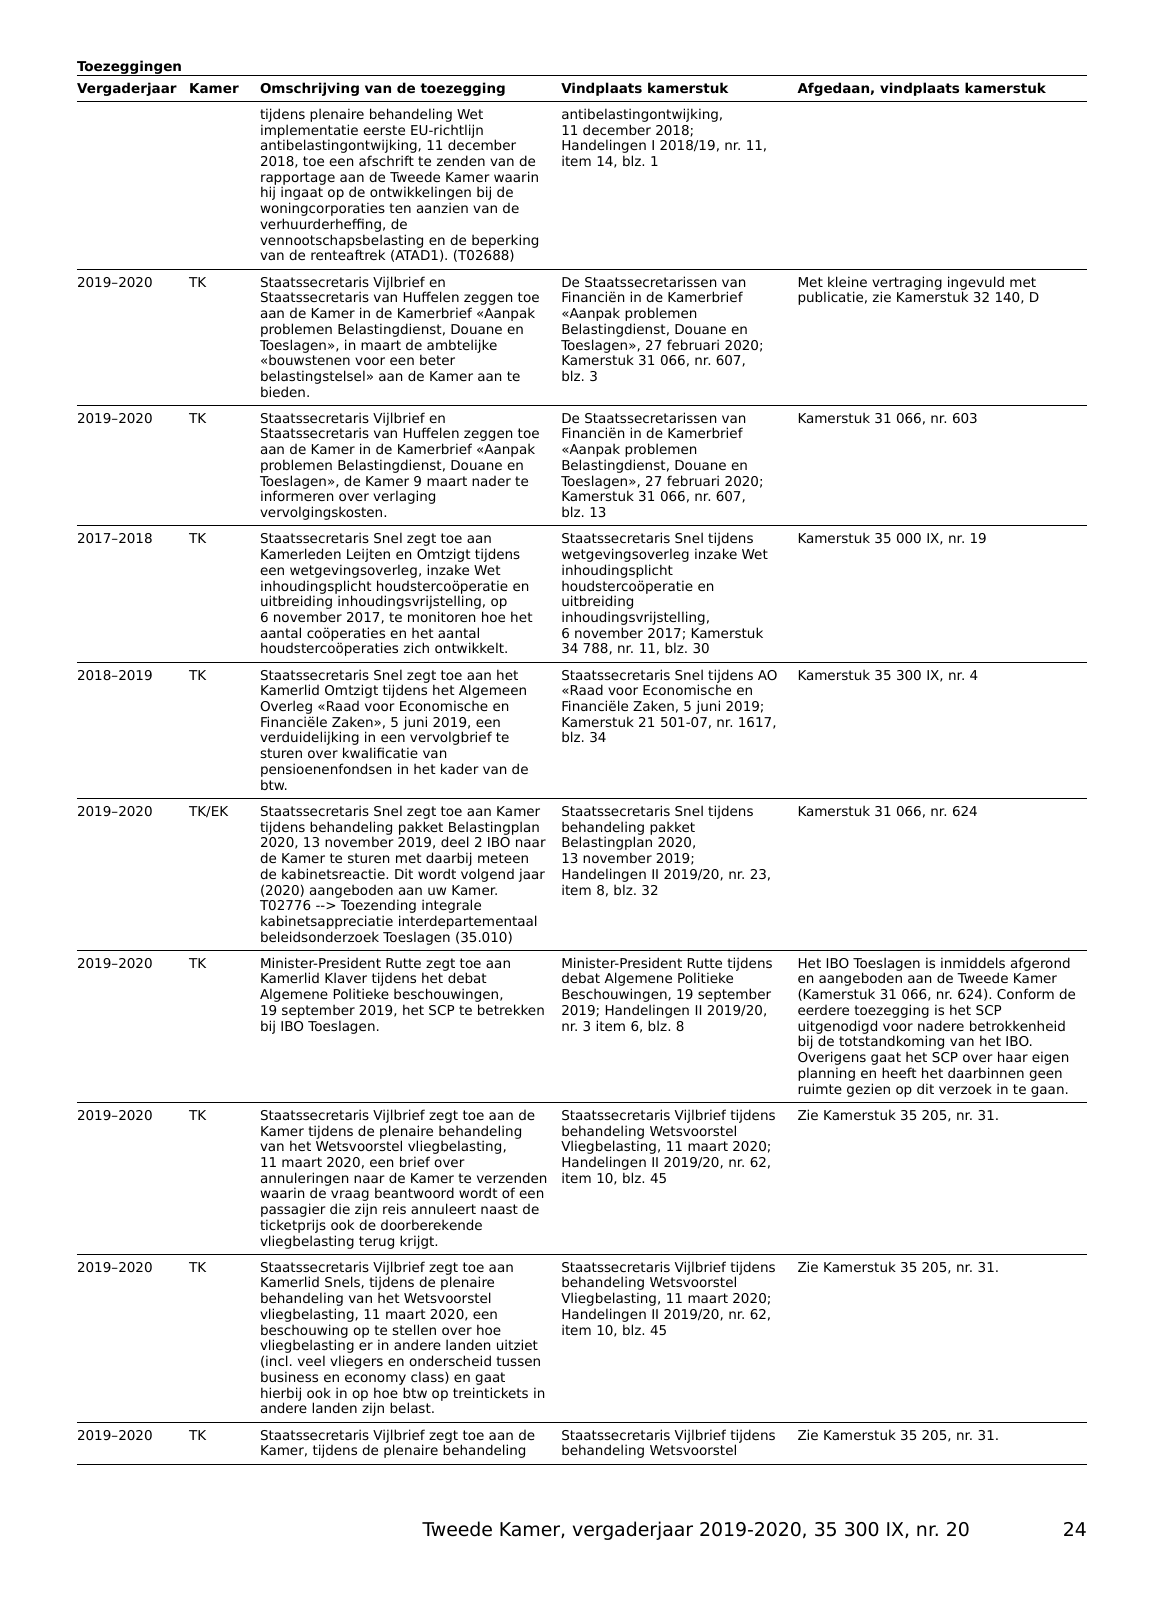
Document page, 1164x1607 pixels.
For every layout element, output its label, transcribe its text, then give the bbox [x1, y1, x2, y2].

table_cell Vergaderjaar [77, 76, 183, 101]
table_cell 2019–2020 [77, 1255, 183, 1422]
table_cell Het IBO Toeslagen is inmiddels afgerond en aangeboden aan de Tweede Kamer (Kamerstuk 31 066, nr. 624). Conform de eerdere toezegging is het SCP uitgenodigd voor nadere betrokkenheid bij de totstandkoming van het IBO. Overigens gaat het SCP over haar eigen planning en heeft het daarbinnen geen ruimte gezien op dit verzoek in te gaan. [791, 951, 1087, 1102]
table_cell 2019–2020 [77, 951, 183, 1102]
table_cell Staatssecretaris Snel tijdens behandeling pakket Belastingplan 2020, 13 november 2019; Handelingen II 2019/20, nr. 23, item 8, blz. 32 [555, 799, 791, 950]
table_cell Staatssecretaris Vijlbrief en Staatssecretaris van Huffelen zeggen toe aan de Kamer in de Kamerbrief «Aanpak problemen Belastingdienst, Douane en Toeslagen», in maart de ambtelijke «bouwstenen voor een beter belastingstelsel» aan de Kamer aan te bieden. [254, 270, 555, 405]
table_cell Afgedaan, vindplaats kamerstuk [791, 76, 1087, 101]
table_cell TK [183, 406, 254, 525]
table_cell [77, 102, 183, 269]
table_cell TK [183, 1423, 254, 1463]
table_cell [183, 102, 254, 269]
table_cell tijdens plenaire behandeling Wet implementatie eerste EU-richtlijn antibelastingontwijking, 11 december 2018, toe een afschrift te zenden van de rapportage aan de Tweede Kamer waarin hij ingaat op de ontwikkelingen bij de woningcorporaties ten aanzien van de verhuurderheffing, de vennootschapsbelasting en de beperking van de renteaftrek (ATAD1). (T02688) [254, 102, 555, 269]
table_cell 2019–2020 [77, 1423, 183, 1463]
table_cell TK [183, 663, 254, 798]
table_cell Staatssecretaris Vijlbrief zegt toe aan Kamerlid Snels, tijdens de plenaire behandeling van het Wetsvoorstel vliegbelasting, 11 maart 2020, een beschouwing op te stellen over hoe vliegbelasting er in andere landen uitziet (incl. veel vliegers en onderscheid tussen business en economy class) en gaat hierbij ook in op hoe btw op treintickets in andere landen zijn belast. [254, 1255, 555, 1422]
table_cell TK [183, 1103, 254, 1254]
table_cell Staatssecretaris Vijlbrief zegt toe aan de Kamer tijdens de plenaire behandeling van het Wetsvoorstel vliegbelasting, 11 maart 2020, een brief over annuleringen naar de Kamer te verzenden waarin de vraag beantwoord wordt of een passagier die zijn reis annuleert naast de ticketprijs ook de doorberekende vliegbelasting terug krijgt. [254, 1103, 555, 1254]
table_cell TK [183, 270, 254, 405]
table_cell 2019–2020 [77, 406, 183, 525]
table_cell De Staatssecretarissen van Financiën in de Kamerbrief «Aanpak problemen Belastingdienst, Douane en Toeslagen», 27 februari 2020; Kamerstuk 31 066, nr. 607, blz. 13 [555, 406, 791, 525]
table_cell Staatssecretaris Snel tijdens AO «Raad voor Economische en Financiële Zaken, 5 juni 2019; Kamerstuk 21 501-07, nr. 1617, blz. 34 [555, 663, 791, 798]
table_cell Vindplaats kamerstuk [555, 76, 791, 101]
table_cell 2019–2020 [77, 799, 183, 950]
table_cell Staatssecretaris Snel zegt toe aan Kamer tijdens behandeling pakket Belastingplan 2020, 13 november 2019, deel 2 IBO naar de Kamer te sturen met daarbij meteen de kabinetsreactie. Dit wordt volgend jaar (2020) aangeboden aan uw Kamer. T02776 --> Toezending integrale kabinetsappreciatie interdepartementaal beleidsonderzoek Toeslagen (35.010) [254, 799, 555, 950]
table_cell TK [183, 526, 254, 662]
table_cell Minister-President Rutte zegt toe aan Kamerlid Klaver tijdens het debat Algemene Politieke beschouwingen, 19 september 2019, het SCP te betrekken bij IBO Toeslagen. [254, 951, 555, 1102]
table_cell Zie Kamerstuk 35 205, nr. 31. [791, 1423, 1087, 1463]
table_cell Kamer [183, 76, 254, 101]
table_cell 2017–2018 [77, 526, 183, 662]
table_cell Staatssecretaris Vijlbrief tijdens behandeling Wetsvoorstel [555, 1423, 791, 1463]
table_cell Staatssecretaris Snel tijdens wetgevingsoverleg inzake Wet inhoudingsplicht houdstercoöperatie en uitbreiding inhoudingsvrijstelling, 6 november 2017; Kamerstuk 34 788, nr. 11, blz. 30 [555, 526, 791, 662]
table_cell TK [183, 951, 254, 1102]
table_cell antibelastingontwijking, 11 december 2018; Handelingen I 2018/19, nr. 11, item 14, blz. 1 [555, 102, 791, 269]
table_cell TK/EK [183, 799, 254, 950]
table_cell Omschrijving van de toezegging [254, 76, 555, 101]
table_cell Kamerstuk 35 300 IX, nr. 4 [791, 663, 1087, 798]
table_cell 2019–2020 [77, 270, 183, 405]
table_cell De Staatssecretarissen van Financiën in de Kamerbrief «Aanpak problemen Belastingdienst, Douane en Toeslagen», 27 februari 2020; Kamerstuk 31 066, nr. 607, blz. 3 [555, 270, 791, 405]
table_cell TK [183, 1255, 254, 1422]
table_cell Minister-President Rutte tijdens debat Algemene Politieke Beschouwingen, 19 september 2019; Handelingen II 2019/20, nr. 3 item 6, blz. 8 [555, 951, 791, 1102]
table_cell Met kleine vertraging ingevuld met publicatie, zie Kamerstuk 32 140, D [791, 270, 1087, 405]
table_cell Kamerstuk 31 066, nr. 603 [791, 406, 1087, 525]
table_cell Staatssecretaris Vijlbrief tijdens behandeling Wetsvoorstel Vliegbelasting, 11 maart 2020; Handelingen II 2019/20, nr. 62, item 10, blz. 45 [555, 1255, 791, 1422]
table_cell Staatssecretaris Vijlbrief zegt toe aan de Kamer, tijdens de plenaire behandeling [254, 1423, 555, 1463]
table_cell 2018–2019 [77, 663, 183, 798]
table_cell [791, 102, 1087, 269]
table_cell Staatssecretaris Snel zegt toe aan het Kamerlid Omtzigt tijdens het Algemeen Overleg «Raad voor Economische en Financiële Zaken», 5 juni 2019, een verduidelijking in een vervolgbrief te sturen over kwalificatie van pensioenenfondsen in het kader van de btw. [254, 663, 555, 798]
table_cell Kamerstuk 31 066, nr. 624 [791, 799, 1087, 950]
table_cell Zie Kamerstuk 35 205, nr. 31. [791, 1103, 1087, 1254]
table_cell 2019–2020 [77, 1103, 183, 1254]
table_cell Zie Kamerstuk 35 205, nr. 31. [791, 1255, 1087, 1422]
table_cell Kamerstuk 35 000 IX, nr. 19 [791, 526, 1087, 662]
table_cell Staatssecretaris Snel zegt toe aan Kamerleden Leijten en Omtzigt tijdens een wetgevingsoverleg, inzake Wet inhoudingsplicht houdstercoöperatie en uitbreiding inhoudingsvrijstelling, op 6 november 2017, te monitoren hoe het aantal coöperaties en het aantal houdstercoöperaties zich ontwikkelt. [254, 526, 555, 662]
table_cell Staatssecretaris Vijlbrief tijdens behandeling Wetsvoorstel Vliegbelasting, 11 maart 2020; Handelingen II 2019/20, nr. 62, item 10, blz. 45 [555, 1103, 791, 1254]
table_cell Staatssecretaris Vijlbrief en Staatssecretaris van Huffelen zeggen toe aan de Kamer in de Kamerbrief «Aanpak problemen Belastingdienst, Douane en Toeslagen», de Kamer 9 maart nader te informeren over verlaging vervolgingskosten. [254, 406, 555, 525]
table_header Toezeggingen [77, 59, 1087, 75]
